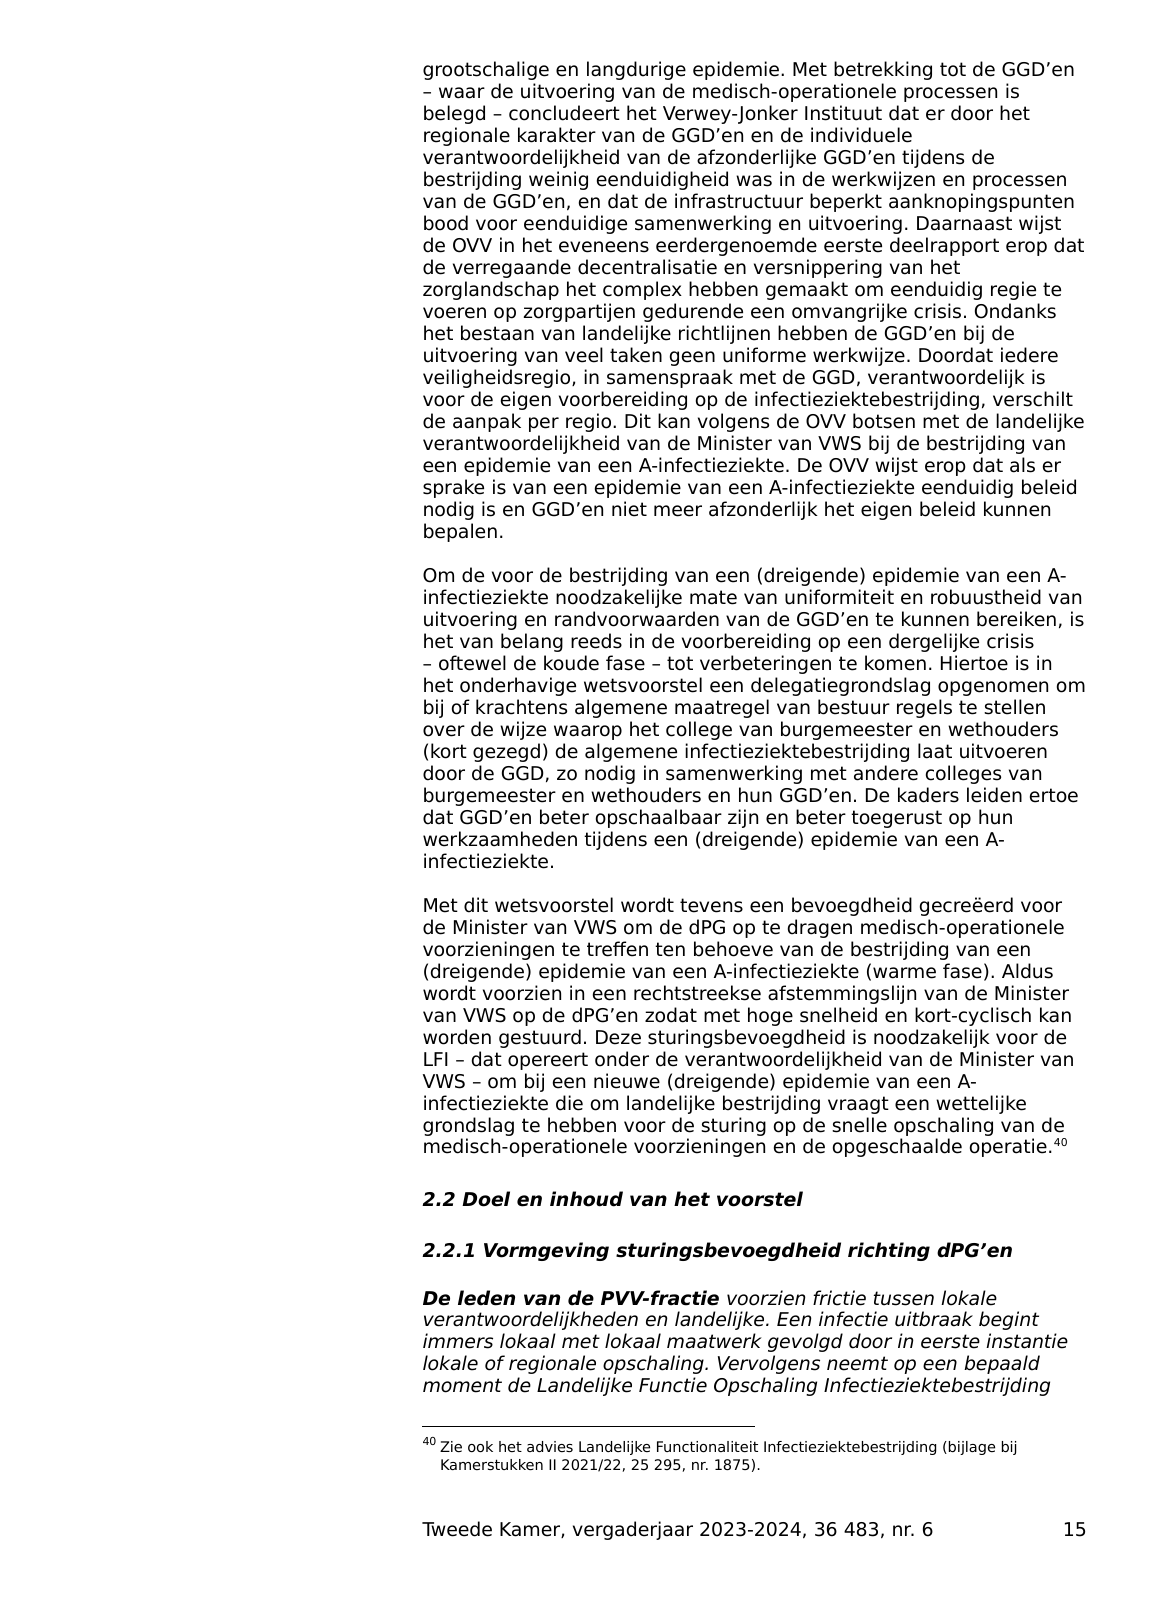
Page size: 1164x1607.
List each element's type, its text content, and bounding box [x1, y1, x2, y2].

text Zie ook het advies Landelijke Functionaliteit Infectieziektebestrijding (bijlage bij Kamerstukken II 2021/22, 25 295, nr. 1875). [422, 1435, 1087, 1474]
text De leden van de PVV-fractie voorzien frictie tussen lokale verantwoordelijkheden en landelijke. Een infectie uitbraak begint immers lokaal met lokaal maatwerk gevolgd door in eerste instantie lokale of regionale opschaling. Vervolgens neemt op een bepaald moment de Landelijke Functie Opschaling Infectieziektebestrijding [422, 1287, 1087, 1397]
subtitle 2.2.1 Vormgeving sturingsbevoegdheid richting dPG’en [422, 1240, 1087, 1262]
text grootschalige en langdurige epidemie. Met betrekking tot de GGD’en – waar de uitvoering van de medisch-operationele processen is belegd – concludeert het Verwey-Jonker Instituut dat er door het regionale karakter van de GGD’en en de individuele verantwoordelijkheid van de afzonderlijke GGD’en tijdens de bestrijding weinig eenduidigheid was in de werkwijzen en processen van de GGD’en, en dat de infrastructuur beperkt aanknopingspunten bood voor eenduidige samenwerking en uitvoering. Daarnaast wijst de OVV in het eveneens eerdergenoemde eerste deelrapport erop dat de verregaande decentralisatie en versnippering van het zorglandschap het complex hebben gemaakt om eenduidig regie te voeren op zorgpartijen gedurende een omvangrijke crisis. Ondanks het bestaan van landelijke richtlijnen hebben de GGD’en bij de uitvoering van veel taken geen uniforme werkwijze. Doordat iedere veiligheidsregio, in samenspraak met de GGD, verantwoordelijk is voor de eigen voorbereiding op de infectieziektebestrijding, verschilt de aanpak per regio. Dit kan volgens de OVV botsen met de landelijke verantwoordelijkheid van de Minister van VWS bij de bestrijding van een epidemie van een A-infectieziekte. De OVV wijst erop dat als er sprake is van een epidemie van een A-infectieziekte eenduidig beleid nodig is en GGD’en niet meer afzonderlijk het eigen beleid kunnen bepalen. [422, 59, 1087, 543]
text Om de voor de bestrijding van een (dreigende) epidemie van een A-infectieziekte noodzakelijke mate van uniformiteit en robuustheid van uitvoering en randvoorwaarden van de GGD’en te kunnen bereiken, is het van belang reeds in de voorbereiding op een dergelijke crisis – oftewel de koude fase – tot verbeteringen te komen. Hiertoe is in het onderhavige wetsvoorstel een delegatiegrondslag opgenomen om bij of krachtens algemene maatregel van bestuur regels te stellen over de wijze waarop het college van burgemeester en wethouders (kort gezegd) de algemene infectieziektebestrijding laat uitvoeren door de GGD, zo nodig in samenwerking met andere colleges van burgemeester en wethouders en hun GGD’en. De kaders leiden ertoe dat GGD’en beter opschaalbaar zijn en beter toegerust op hun werkzaamheden tijdens een (dreigende) epidemie van een A-infectieziekte. [422, 565, 1087, 872]
subtitle 2.2 Doel en inhoud van het voorstel [422, 1188, 1087, 1210]
text Met dit wetsvoorstel wordt tevens een bevoegdheid gecreëerd voor de Minister van VWS om de dPG op te dragen medisch-operationele voorzieningen te treffen ten behoeve van de bestrijding van een (dreigende) epidemie van een A-infectieziekte (warme fase). Aldus wordt voorzien in een rechtstreekse afstemmingslijn van de Minister van VWS op de dPG’en zodat met hoge snelheid en kort-cyclisch kan worden gestuurd. Deze sturingsbevoegdheid is noodzakelijk voor de LFI – dat opereert onder de verantwoordelijkheid van de Minister van VWS – om bij een nieuwe (dreigende) epidemie van een A-infectieziekte die om landelijke bestrijding vraagt een wettelijke grondslag te hebben voor de sturing op de snelle opschaling van de medisch-operationele voorzieningen en de opgeschaalde operatie. [422, 895, 1087, 1158]
